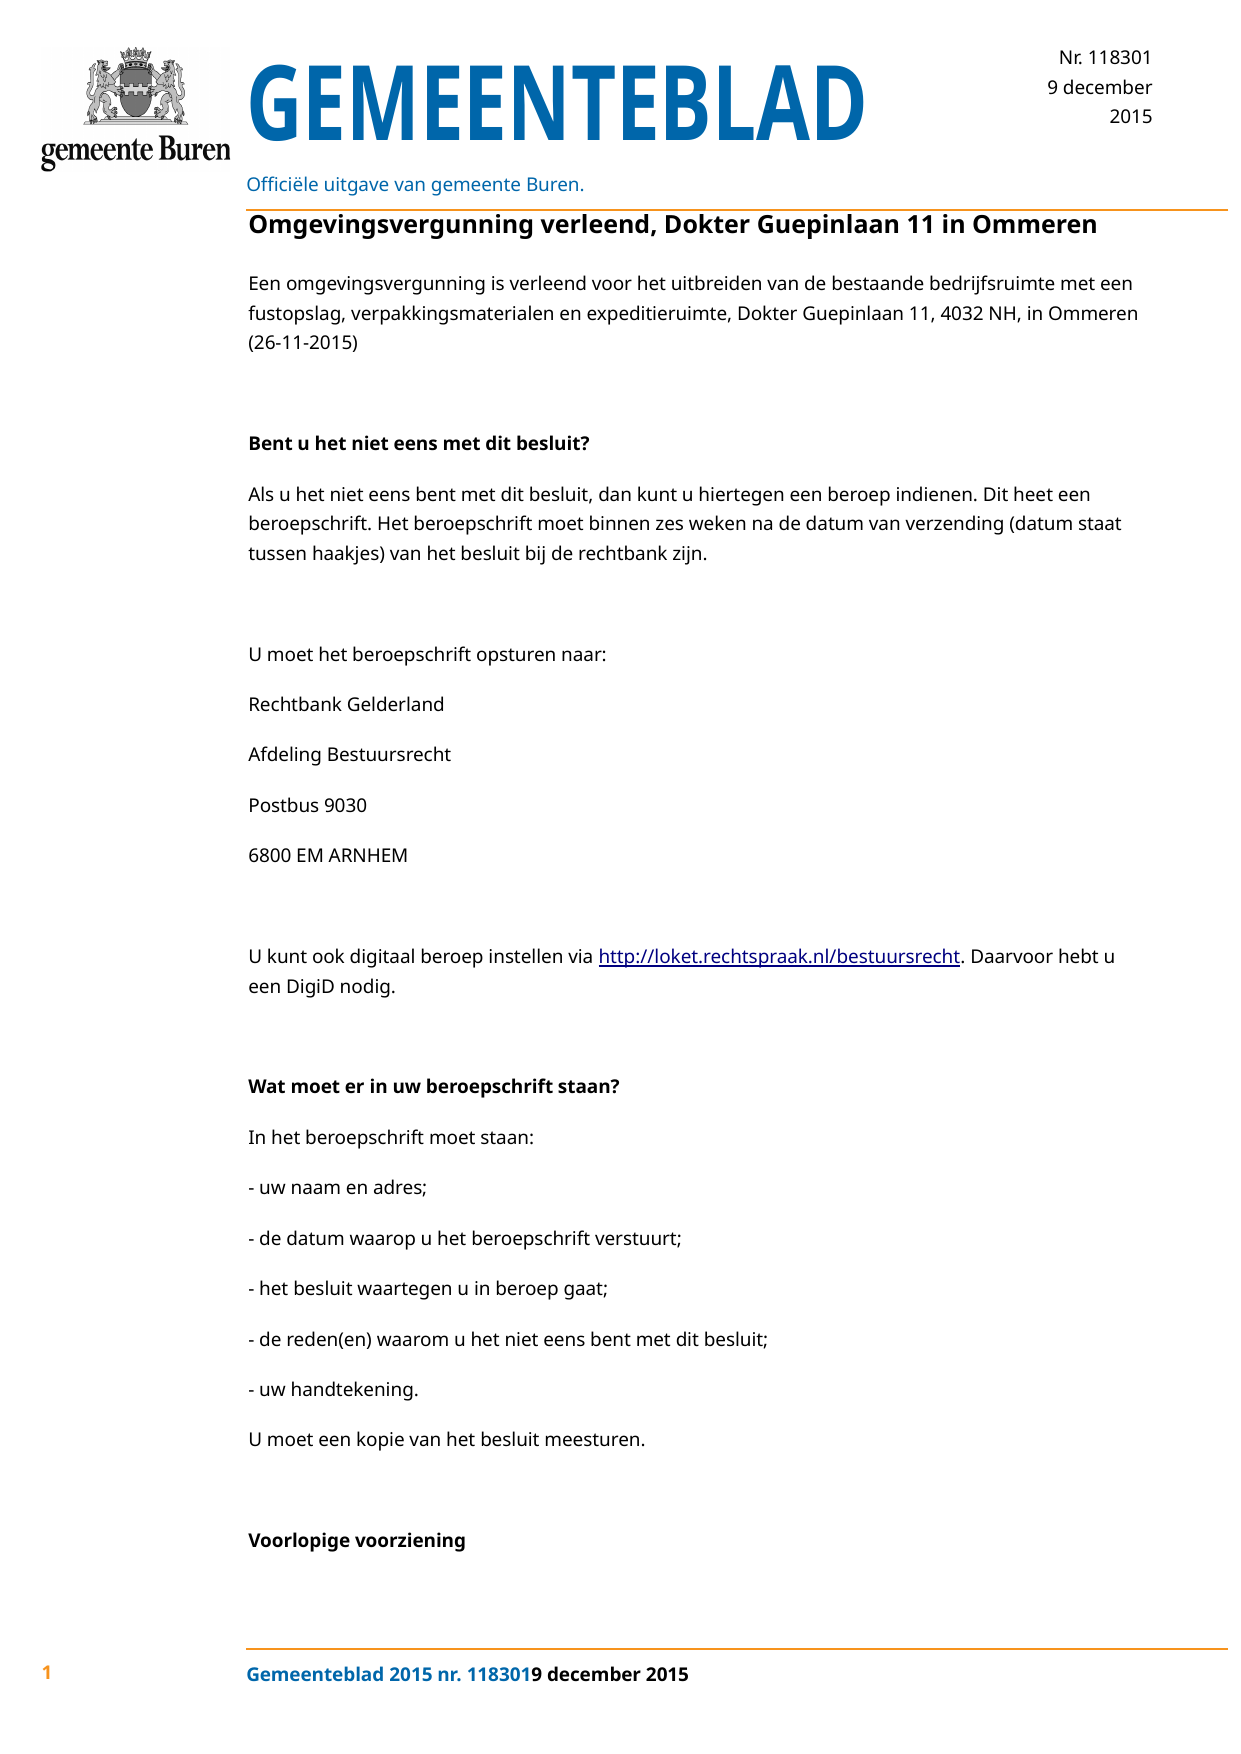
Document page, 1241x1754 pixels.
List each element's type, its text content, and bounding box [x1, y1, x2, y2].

text - de reden(en) waarom u het niet eens bent met dit besluit; [248, 1326, 1152, 1351]
text - het besluit waartegen u in beroep gaat; [248, 1275, 1152, 1301]
text Voorlopige voorziening [248, 1527, 1152, 1553]
text Postbus 9030 [248, 792, 1152, 818]
text - uw naam en adres; [248, 1174, 1152, 1200]
text Een omgevingsvergunning is verleend voor het uitbreiden van de bestaande bedrijfsruimte met een fustopslag, verpakkingsmaterialen en expeditieruimte, Dokter Guepinlaan 11, 4032 NH, in Ommeren (26-11-2015) [248, 270, 1152, 355]
text Afdeling Bestuursrecht [248, 742, 1152, 767]
text U moet het beroepschrift opsturen naar: [248, 641, 1152, 666]
text Wat moet er in uw beroepschrift staan? [248, 1074, 1152, 1099]
text In het beroepschrift moet staan: [248, 1124, 1152, 1150]
text Als u het niet eens bent met dit besluit, dan kunt u hiertegen een beroep indienen. Dit heet een beroepschrift. Het beroepschrift moet binnen zes weken na de datum van verzending (datum staat tussen haakjes) van het besluit bij de rechtbank zijn. [248, 481, 1152, 566]
text - de datum waarop u het beroepschrift verstuurt; [248, 1225, 1152, 1251]
text U kunt ook digitaal beroep instellen via http://loket.rechtspraak.nl/bestuursrecht. Daarvoor hebt u een DigiD nodig. [248, 943, 1152, 998]
picture [41, 47, 231, 172]
text U moet een kopie van het besluit meesturen. [248, 1427, 1152, 1452]
text 6800 EM ARNHEM [248, 842, 1152, 868]
text Bent u het niet eens met dit besluit? [248, 430, 1152, 456]
text Rechtbank Gelderland [248, 691, 1152, 717]
text Omgevingsvergunning verleend, Dokter Guepinlaan 11 in Ommeren [248, 211, 1152, 241]
text - uw handtekening. [248, 1376, 1152, 1402]
